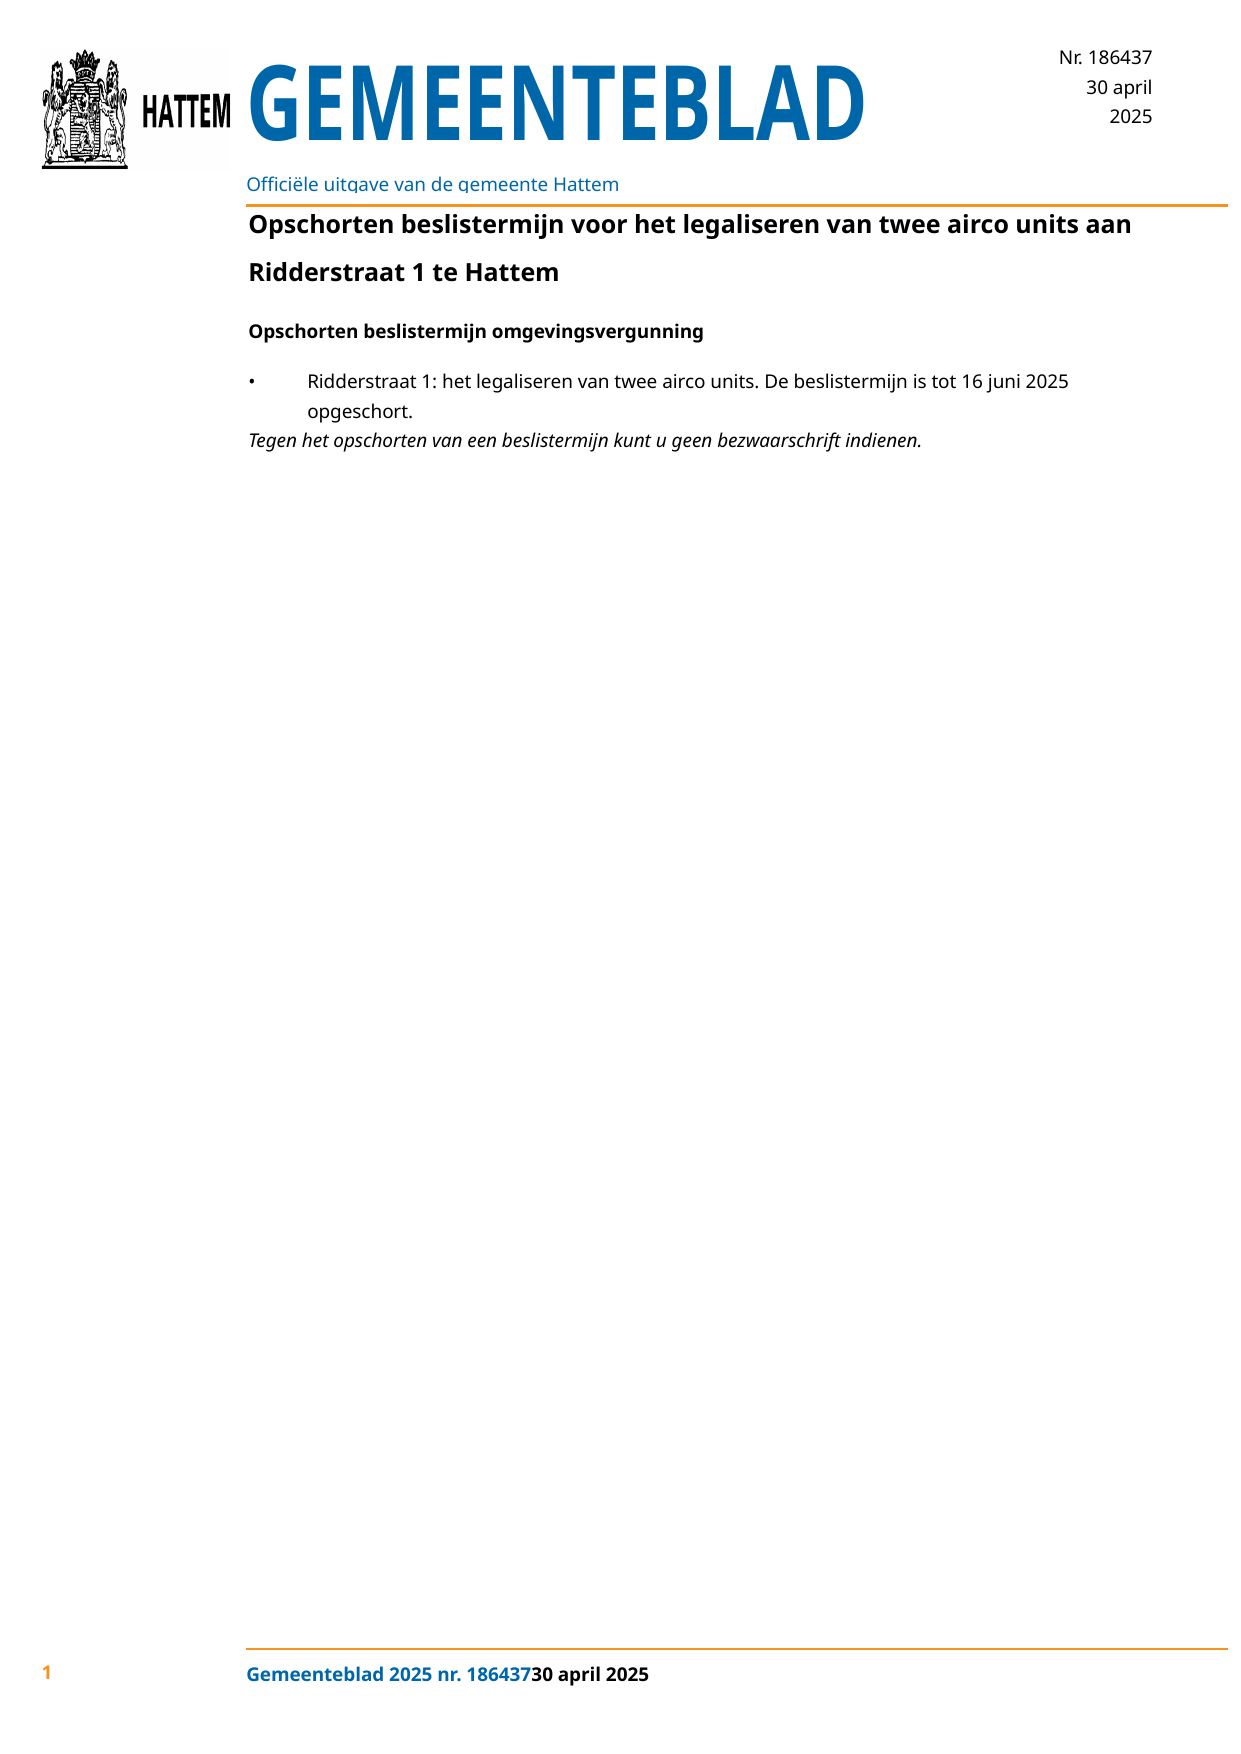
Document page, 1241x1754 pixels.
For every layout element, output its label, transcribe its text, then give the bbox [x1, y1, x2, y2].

text Opschorten beslistermijn voor het legaliseren van twee airco units aan Ridderstraat 1 te Hattem [248, 207, 1152, 288]
text Opschorten beslistermijn omgevingsvergunning [248, 318, 1152, 344]
text Tegen het opschorten van een beslistermijn kunt u geen bezwaarschrift indienen. [248, 427, 1152, 453]
list Ridderstraat 1: het legaliseren van twee airco units. De beslistermijn is tot 16 juni 2025 opgeschort. [248, 368, 1152, 424]
picture [41, 47, 231, 172]
